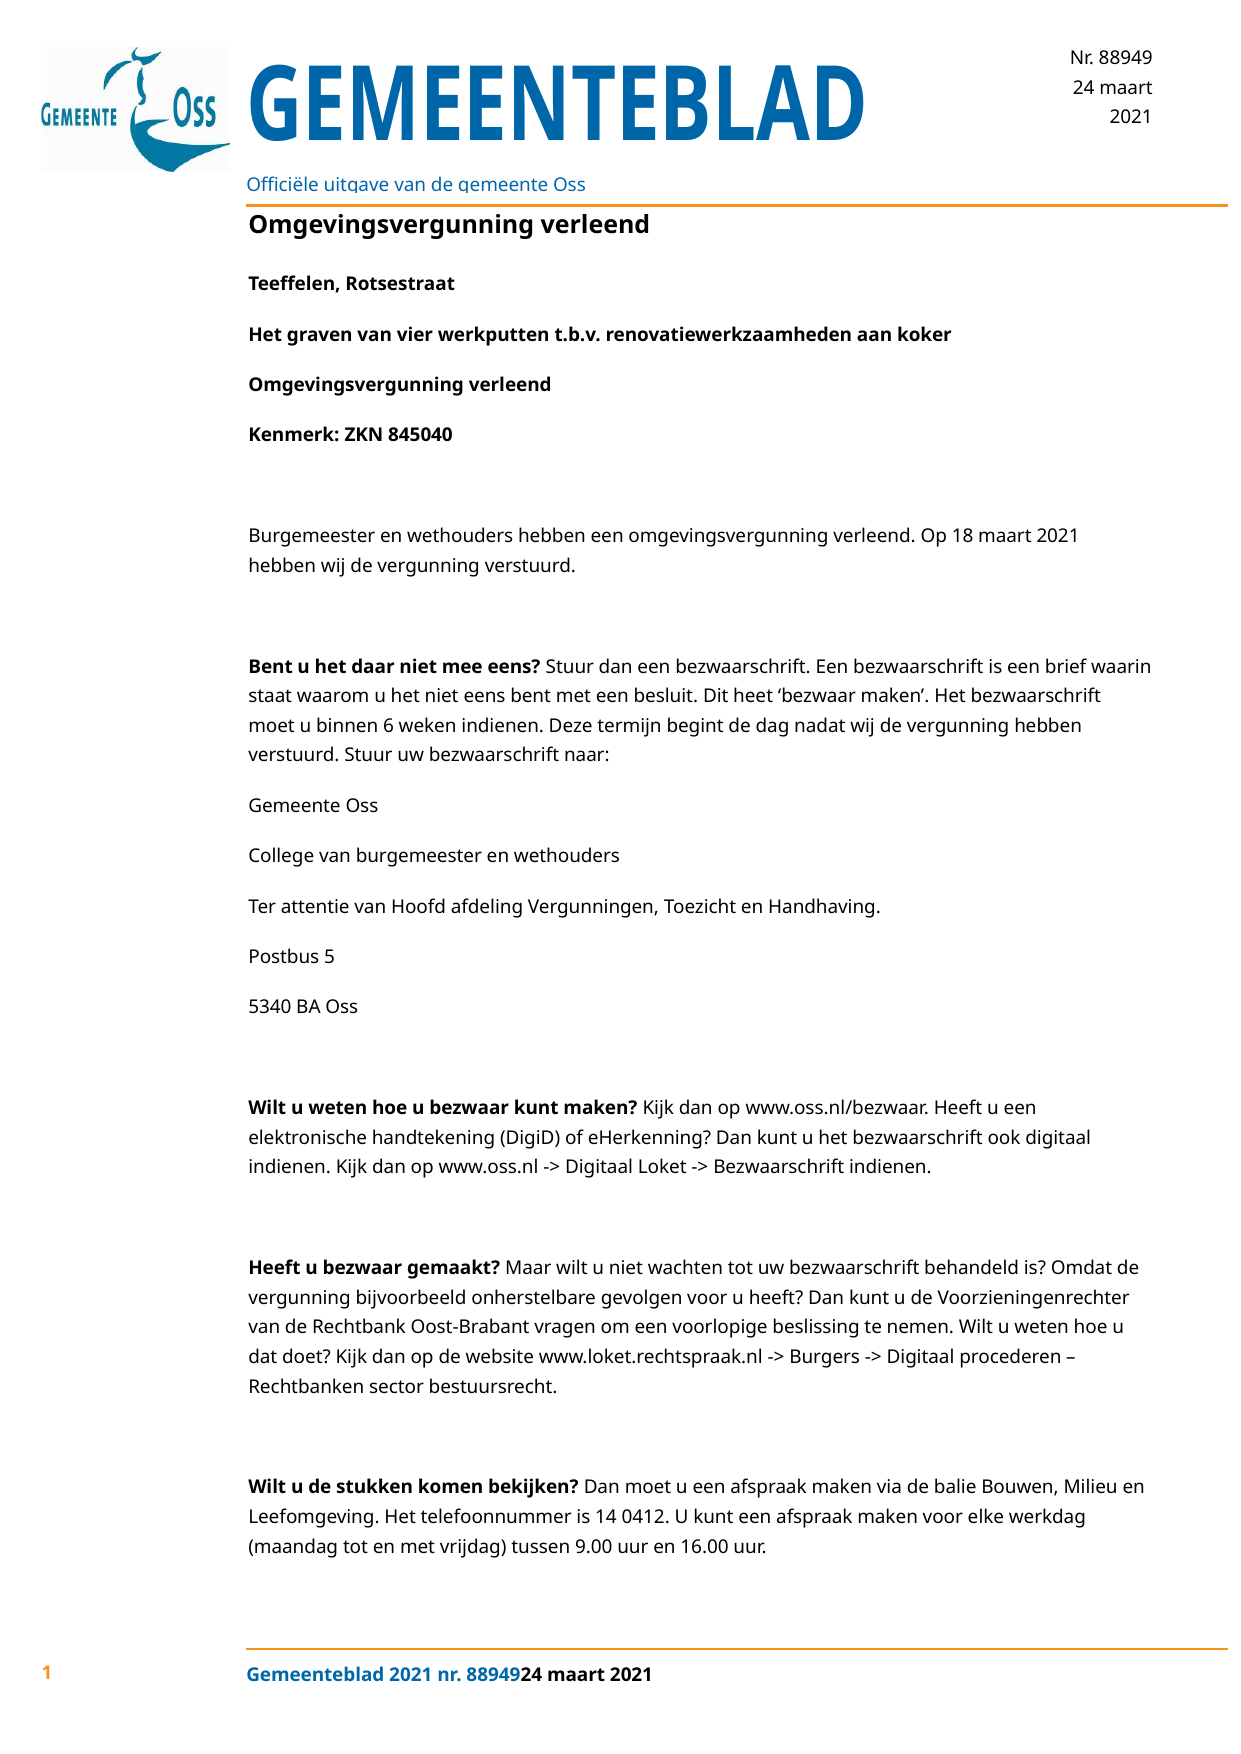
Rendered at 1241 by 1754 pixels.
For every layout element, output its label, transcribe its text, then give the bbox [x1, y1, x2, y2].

picture [41, 47, 231, 172]
text Wilt u de stukken komen bekijken? Dan moet u een afspraak maken via de balie Bouwen, Milieu en Leefomgeving. Het telefoonnummer is 14 0412. U kunt een afspraak maken voor elke werkdag (maandag tot en met vrijdag) tussen 9.00 uur en 16.00 uur. [248, 1474, 1152, 1558]
text Kenmerk: ZKN 845040 [248, 422, 1152, 447]
text Teeffelen, Rotsestraat [248, 270, 1152, 296]
text 5340 BA Oss [248, 994, 1152, 1019]
text Bent u het daar niet mee eens? Stuur dan een bezwaarschrift. Een bezwaarschrift is een brief waarin staat waarom u het niet eens bent met een besluit. Dit heet ‘bezwaar maken’. Het bezwaarschrift moet u binnen 6 weken indienen. Deze termijn begint de dag nadat wij de vergunning hebben verstuurd. Stuur uw bezwaarschrift naar: [248, 653, 1152, 767]
text Gemeente Oss [248, 792, 1152, 818]
text Het graven van vier werkputten t.b.v. renovatiewerkzaamheden aan koker [248, 321, 1152, 346]
text Omgevingsvergunning verleend [248, 371, 1152, 397]
text Wilt u weten hoe u bezwaar kunt maken? Kijk dan op www.oss.nl/bezwaar. Heeft u een elektronische handtekening (DigiD) of eHerkenning? Dan kunt u het bezwaarschrift ook digitaal indienen. Kijk dan op www.oss.nl -> Digitaal Loket -> Bezwaarschrift indienen. [248, 1094, 1152, 1179]
text Postbus 5 [248, 943, 1152, 969]
text Omgevingsvergunning verleend [248, 207, 1152, 241]
text Heeft u bezwaar gemaakt? Maar wilt u niet wachten tot uw bezwaarschrift behandeld is? Omdat de vergunning bijvoorbeeld onherstelbare gevolgen voor u heeft? Dan kunt u de Voorzieningenrechter van de Rechtbank Oost-Brabant vragen om een voorlopige beslissing te nemen. Wilt u weten hoe u dat doet? Kijk dan op de website www.loket.rechtspraak.nl -> Burgers -> Digitaal procederen – Rechtbanken sector bestuursrecht. [248, 1254, 1152, 1398]
text College van burgemeester en wethouders [248, 842, 1152, 868]
text Ter attentie van Hoofd afdeling Vergunningen, Toezicht en Handhaving. [248, 893, 1152, 918]
text Burgemeester en wethouders hebben een omgevingsvergunning verleend. Op 18 maart 2021 hebben wij de vergunning verstuurd. [248, 522, 1152, 578]
